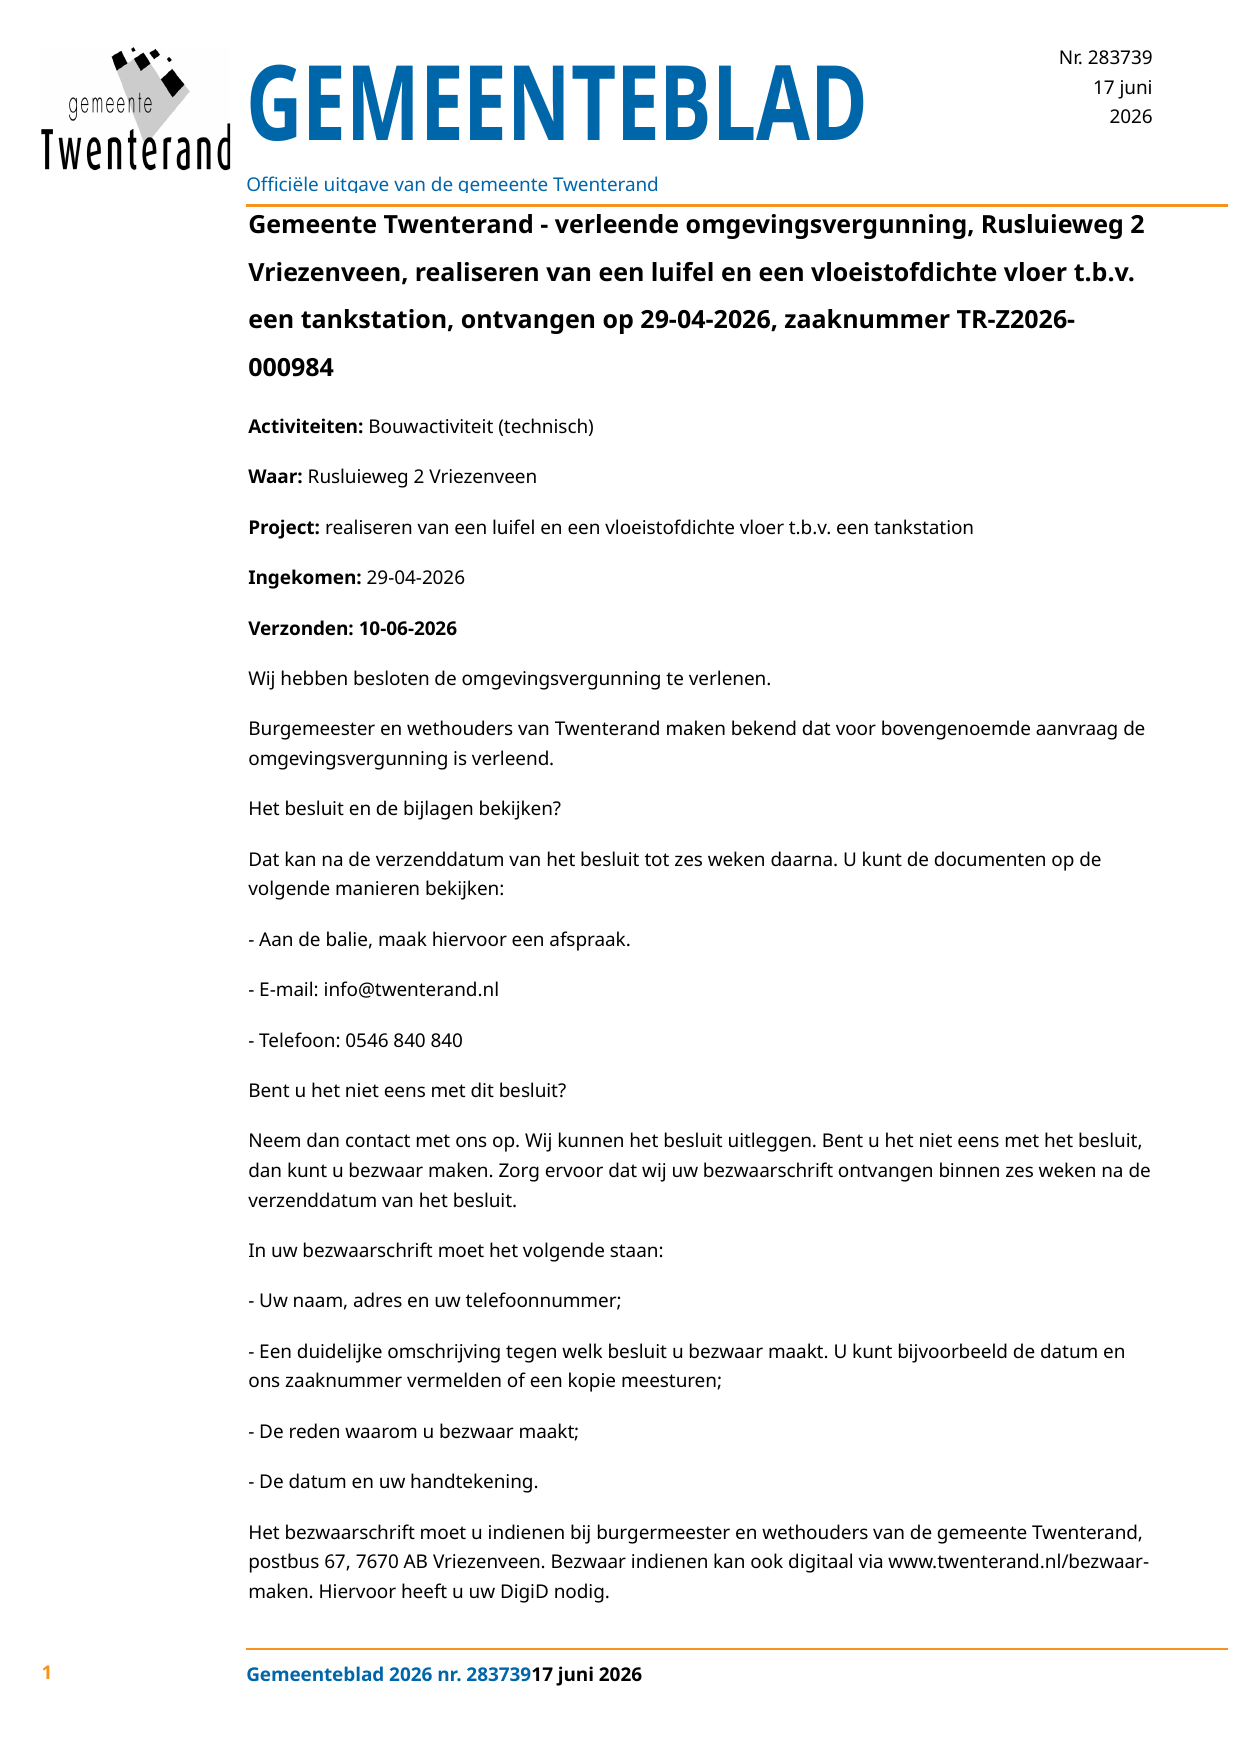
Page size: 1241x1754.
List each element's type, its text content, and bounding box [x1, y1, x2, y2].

text - Aan de balie, maak hiervoor een afspraak. [248, 926, 1152, 952]
text Bent u het niet eens met dit besluit? [248, 1077, 1152, 1103]
text - E-mail: info@twenterand.nl [248, 976, 1152, 1002]
text Wij hebben besloten de omgevingsvergunning te verlenen. [248, 665, 1152, 691]
text Het bezwaarschrift moet u indienen bij burgermeester en wethouders van de gemeente Twenterand, postbus 67, 7670 AB Vriezenveen. Bezwaar indienen kan ook digitaal via www.twenterand.nl/bezwaar-maken. Hiervoor heeft u uw DigiD nodig. [248, 1519, 1152, 1604]
text Verzonden: 10-06-2026 [248, 615, 1152, 641]
text Burgemeester en wethouders van Twenterand maken bekend dat voor bovengenoemde aanvraag de omgevingsvergunning is verleend. [248, 716, 1152, 771]
text - Uw naam, adres en uw telefoonnummer; [248, 1288, 1152, 1313]
text Ingekomen: 29-04-2026 [248, 564, 1152, 590]
text Project: realiseren van een luifel en een vloeistofdichte vloer t.b.v. een tankstation [248, 514, 1152, 540]
text Het besluit en de bijlagen bekijken? [248, 796, 1152, 821]
text - Een duidelijke omschrijving tegen welk besluit u bezwaar maakt. U kunt bijvoorbeeld de datum en ons zaaknummer vermelden of een kopie meesturen; [248, 1338, 1152, 1393]
text In uw bezwaarschrift moet het volgende staan: [248, 1237, 1152, 1263]
text - Telefoon: 0546 840 840 [248, 1027, 1152, 1053]
text Gemeente Twenterand - verleende omgevingsvergunning, Rusluieweg 2 Vriezenveen, realiseren van een luifel en een vloeistofdichte vloer t.b.v. een tankstation, ontvangen op 29-04-2026, zaaknummer TR-Z2026-000984 [248, 207, 1152, 384]
text Neem dan contact met ons op. Wij kunnen het besluit uitleggen. Bent u het niet eens met het besluit, dan kunt u bezwaar maken. Zorg ervoor dat wij uw bezwaarschrift ontvangen binnen zes weken na de verzenddatum van het besluit. [248, 1128, 1152, 1213]
text Dat kan na de verzenddatum van het besluit tot zes weken daarna. U kunt de documenten op de volgende manieren bekijken: [248, 846, 1152, 901]
text Activiteiten: Bouwactiviteit (technisch) [248, 413, 1152, 439]
text - De datum en uw handtekening. [248, 1468, 1152, 1494]
text Waar: Rusluieweg 2 Vriezenveen [248, 463, 1152, 489]
text - De reden waarom u bezwaar maakt; [248, 1418, 1152, 1444]
picture [41, 47, 231, 172]
